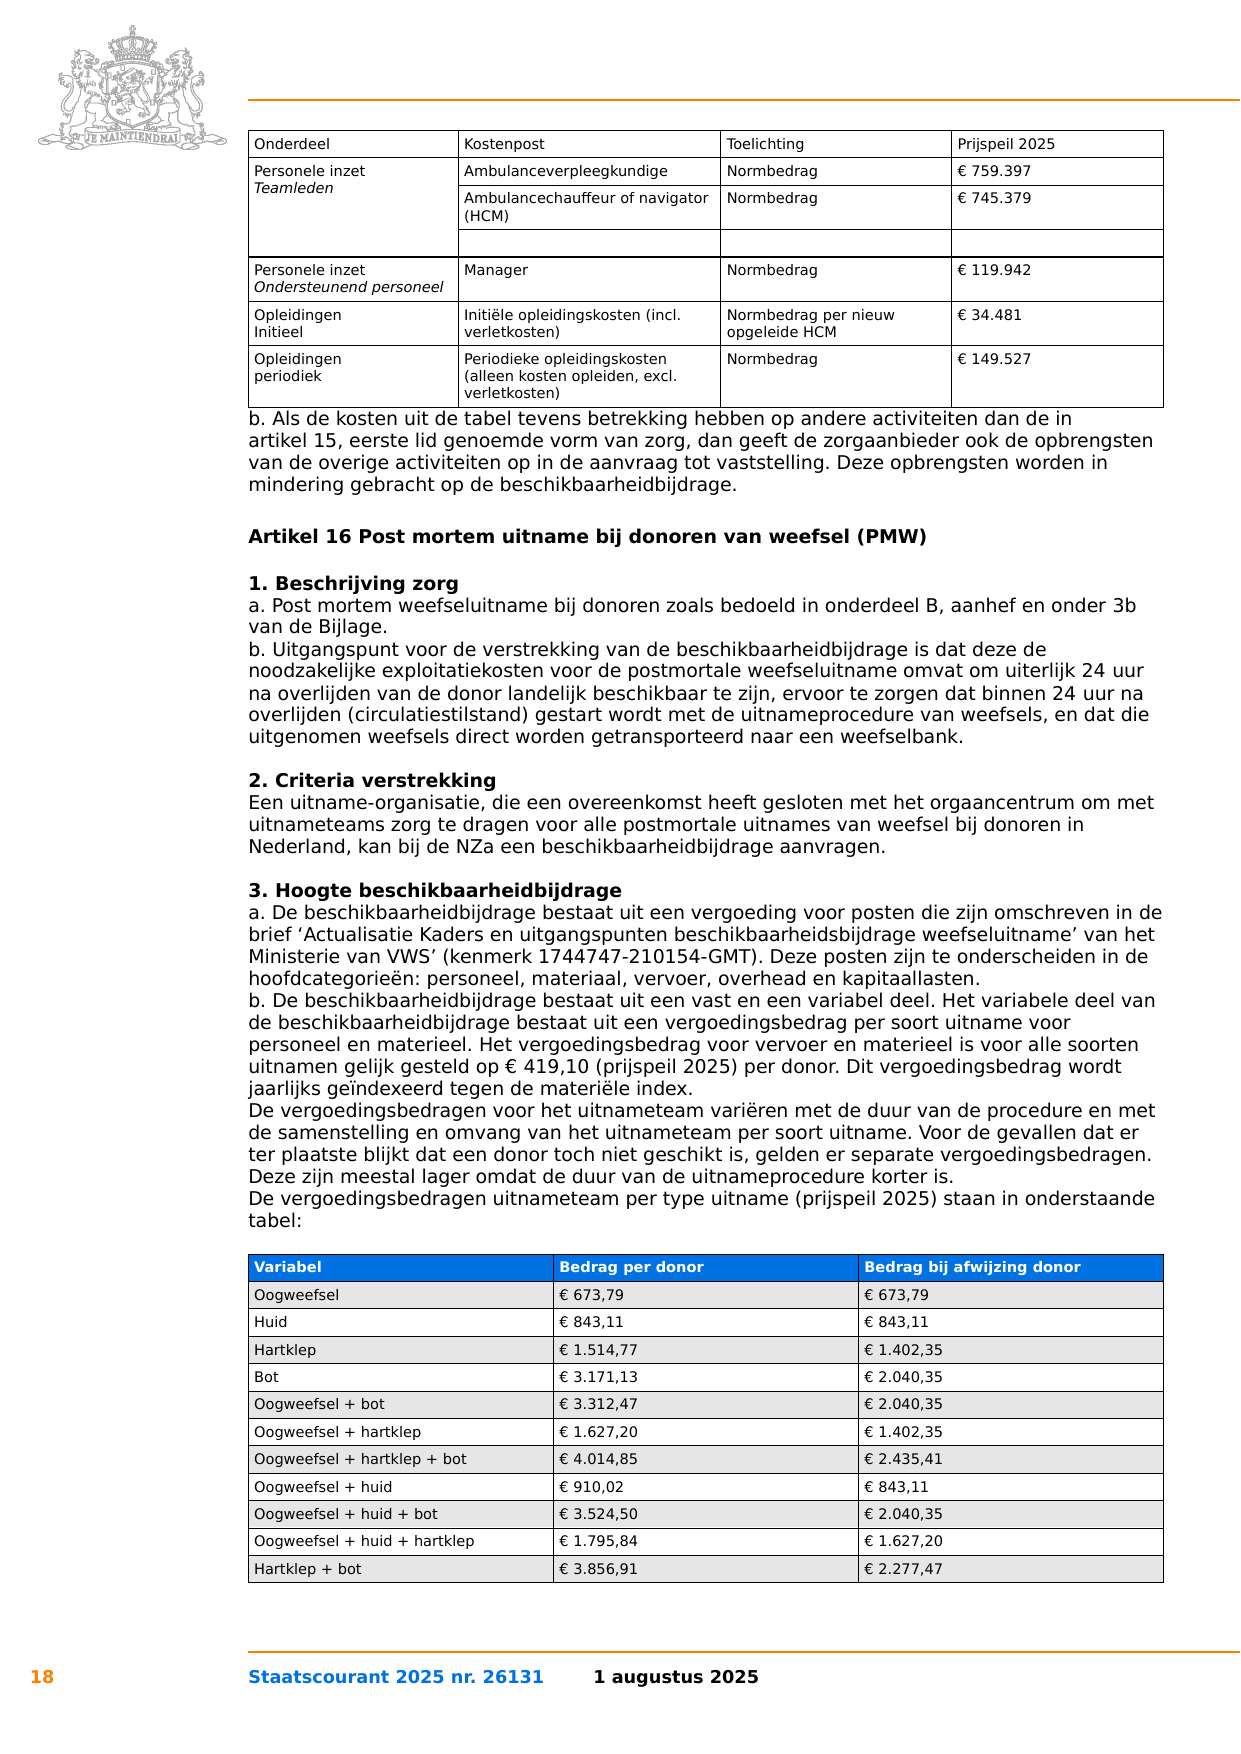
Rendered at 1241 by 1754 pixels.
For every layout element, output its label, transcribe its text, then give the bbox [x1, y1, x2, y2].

picture [38, 25, 227, 150]
table_cell Personele inzet Ondersteunend personeel [249, 258, 458, 301]
table_header Toelichting [721, 131, 951, 157]
subtitle 3. Hoogte beschikbaarheidbijdrage [248, 880, 1163, 902]
table_cell Manager [459, 258, 720, 301]
table_cell € 4.014,85 [554, 1446, 858, 1473]
table_cell [721, 230, 951, 256]
table_cell Normbedrag [721, 186, 951, 229]
table_header Bedrag bij afwijzing donor [859, 1255, 1163, 1281]
table_cell € 1.514,77 [554, 1337, 858, 1363]
table_header Kostenpost [459, 131, 720, 157]
subtitle 1. Beschrijving zorg [248, 572, 1163, 594]
table_cell Hartklep [249, 1337, 553, 1363]
table_cell € 3.312,47 [554, 1392, 858, 1418]
text b. De beschikbaarheidbijdrage bestaat uit een vast en een variabel deel. Het variabele deel van de beschikbaarheidbijdrage bestaat uit een vergoedingsbedrag per soort uitname voor personeel en materieel. Het vergoedingsbedrag voor vervoer en materieel is voor alle soorten uitnamen gelijk gesteld op € 419,10 (prijspeil 2025) per donor. Dit vergoedingsbedrag wordt jaarlijks geïndexeerd tegen de materiële index. [248, 990, 1163, 1100]
table_cell Ambulanceverpleegkundige [459, 158, 720, 185]
table_cell Opleidingen periodiek [249, 346, 458, 407]
table_cell € 2.040,35 [859, 1392, 1163, 1418]
table_cell € 1.402,35 [859, 1419, 1163, 1445]
table_cell € 759.397 [952, 158, 1163, 185]
table_cell € 2.040,35 [859, 1364, 1163, 1391]
table_cell [952, 230, 1163, 256]
table_cell Opleidingen Initieel [249, 302, 458, 345]
table_cell € 2.277,47 [859, 1556, 1163, 1582]
table_cell Periodieke opleidingskosten (alleen kosten opleiden, excl. verletkosten) [459, 346, 720, 407]
table_cell Personele inzet Teamleden [249, 158, 458, 256]
table_cell Oogweefsel + bot [249, 1392, 553, 1418]
subtitle Artikel 16 Post mortem uitname bij donoren van weefsel (PMW) [248, 526, 1163, 547]
table_cell Huid [249, 1309, 553, 1336]
table_header Onderdeel [249, 131, 458, 157]
table_cell Normbedrag [721, 346, 951, 407]
table_cell Bot [249, 1364, 553, 1391]
table_cell € 119.942 [952, 258, 1163, 301]
table_cell € 843,11 [554, 1309, 858, 1336]
table_cell € 3.524,50 [554, 1501, 858, 1527]
text b. Als de kosten uit de tabel tevens betrekking hebben op andere activiteiten dan de in artikel 15, eerste lid genoemde vorm van zorg, dan geeft de zorgaanbieder ook de opbrengsten van de overige activiteiten op in de aanvraag tot vaststelling. Deze opbrengsten worden in mindering gebracht op de beschikbaarheidbijdrage. [248, 408, 1163, 496]
table_cell € 745.379 [952, 186, 1163, 229]
table_cell Oogweefsel + huid + bot [249, 1501, 553, 1527]
table_cell € 2.435,41 [859, 1446, 1163, 1473]
table_header Variabel [249, 1255, 553, 1281]
table_cell Ambulancechauffeur of navigator (HCM) [459, 186, 720, 229]
table_cell Oogweefsel + hartklep + bot [249, 1446, 553, 1473]
table_cell € 149.527 [952, 346, 1163, 407]
text Een uitname-organisatie, die een overeenkomst heeft gesloten met het orgaancentrum om met uitnameteams zorg te dragen voor alle postmortale uitnames van weefsel bij donoren in Nederland, kan bij de NZa een beschikbaarheidbijdrage aanvragen. [248, 792, 1163, 858]
text a. De beschikbaarheidbijdrage bestaat uit een vergoeding voor posten die zijn omschreven in de brief ‘Actualisatie Kaders en uitgangspunten beschikbaarheidsbijdrage weefseluitname’ van het Ministerie van VWS’ (kenmerk 1744747-210154-GMT). Deze posten zijn te onderscheiden in de hoofdcategorieën: personeel, materiaal, vervoer, overhead en kapitaallasten. [248, 902, 1163, 990]
table_cell € 673,79 [554, 1282, 858, 1308]
table_cell [459, 230, 720, 256]
text De vergoedingsbedragen voor het uitnameteam variëren met de duur van de procedure en met de samenstelling en omvang van het uitnameteam per soort uitname. Voor de gevallen dat er ter plaatste blijkt dat een donor toch niet geschikt is, gelden er separate vergoedingsbedragen. Deze zijn meestal lager omdat de duur van de uitnameprocedure korter is. [248, 1100, 1163, 1188]
table_cell € 1.627,20 [554, 1419, 858, 1445]
table_cell Normbedrag [721, 258, 951, 301]
table_cell € 843,11 [859, 1474, 1163, 1500]
text b. Uitgangspunt voor de verstrekking van de beschikbaarheidbijdrage is dat deze de noodzakelijke exploitatiekosten voor de postmortale weefseluitname omvat om uiterlijk 24 uur na overlijden van de donor landelijk beschikbaar te zijn, ervoor te zorgen dat binnen 24 uur na overlijden (circulatiestilstand) gestart wordt met de uitnameprocedure van weefsels, en dat die uitgenomen weefsels direct worden getransporteerd naar een weefselbank. [248, 638, 1163, 748]
table_cell € 1.795,84 [554, 1529, 858, 1555]
table_cell Initiële opleidingskosten (incl. verletkosten) [459, 302, 720, 345]
table_cell Normbedrag per nieuw opgeleide HCM [721, 302, 951, 345]
table_cell Oogweefsel [249, 1282, 553, 1308]
table_header Bedrag per donor [554, 1255, 858, 1281]
table_cell Oogweefsel + hartklep [249, 1419, 553, 1445]
table_cell € 843,11 [859, 1309, 1163, 1336]
table_cell € 2.040,35 [859, 1501, 1163, 1527]
table_cell € 1.627,20 [859, 1529, 1163, 1555]
subtitle 2. Criteria verstrekking [248, 770, 1163, 792]
table_cell Hartklep + bot [249, 1556, 553, 1582]
table_cell Oogweefsel + huid [249, 1474, 553, 1500]
table_cell € 3.856,91 [554, 1556, 858, 1582]
text De vergoedingsbedragen uitnameteam per type uitname (prijspeil 2025) staan in onderstaande tabel: [248, 1188, 1163, 1232]
table_cell € 34.481 [952, 302, 1163, 345]
table_cell € 1.402,35 [859, 1337, 1163, 1363]
table_cell Oogweefsel + huid + hartklep [249, 1529, 553, 1555]
table_cell € 3.171,13 [554, 1364, 858, 1391]
text a. Post mortem weefseluitname bij donoren zoals bedoeld in onderdeel B, aanhef en onder 3b van de Bijlage. [248, 594, 1163, 638]
table_header Prijspeil 2025 [952, 131, 1163, 157]
table_cell € 910,02 [554, 1474, 858, 1500]
table_cell € 673,79 [859, 1282, 1163, 1308]
table_cell Normbedrag [721, 158, 951, 185]
